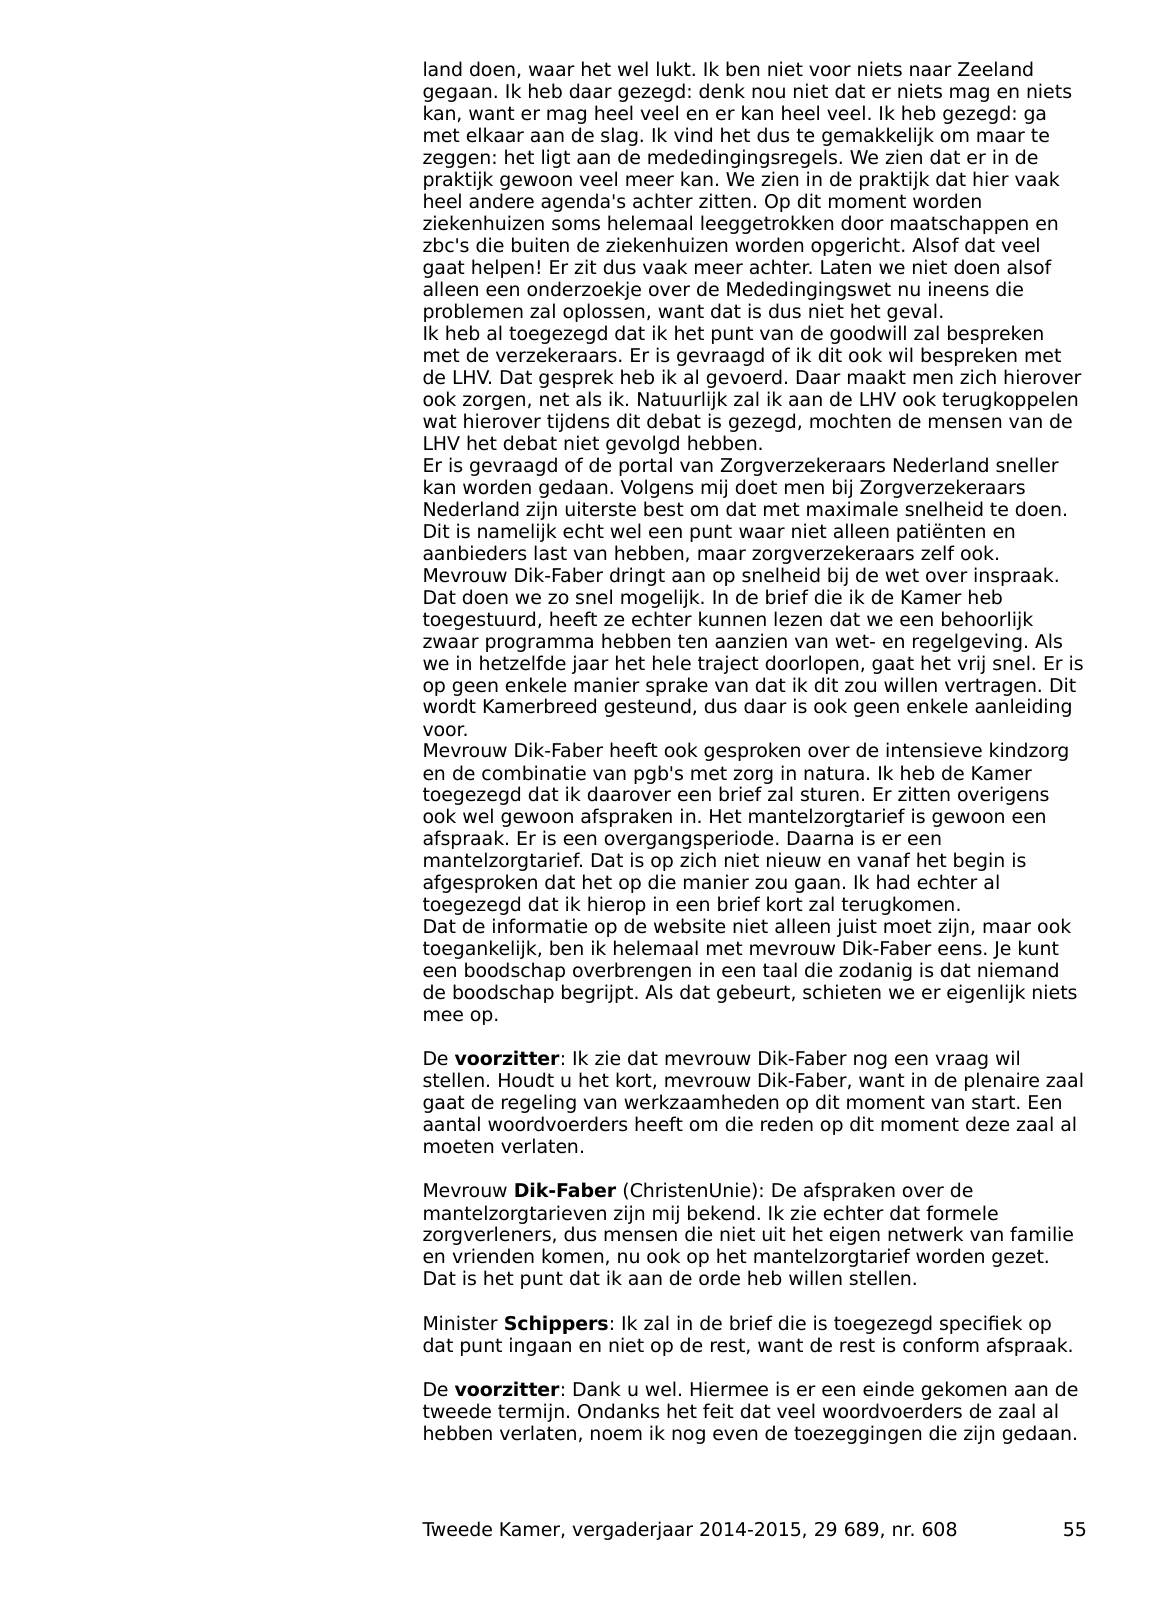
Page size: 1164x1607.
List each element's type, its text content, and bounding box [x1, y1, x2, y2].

text Mevrouw Dik-Faber dringt aan op snelheid bij de wet over inspraak. Dat doen we zo snel mogelijk. In de brief die ik de Kamer heb toegestuurd, heeft ze echter kunnen lezen dat we een behoorlijk zwaar programma hebben ten aanzien van wet- en regelgeving. Als we in hetzelfde jaar het hele traject doorlopen, gaat het vrij snel. Er is op geen enkele manier sprake van dat ik dit zou willen vertragen. Dit wordt Kamerbreed gesteund, dus daar is ook geen enkele aanleiding voor. [422, 564, 1087, 740]
text Er is gevraagd of de portal van Zorgverzekeraars Nederland sneller kan worden gedaan. Volgens mij doet men bij Zorgverzekeraars Nederland zijn uiterste best om dat met maximale snelheid te doen. Dit is namelijk echt wel een punt waar niet alleen patiënten en aanbieders last van hebben, maar zorgverzekeraars zelf ook. [422, 455, 1087, 564]
text Mevrouw Dik-Faber heeft ook gesproken over de intensieve kindzorg en de combinatie van pgb's met zorg in natura. Ik heb de Kamer toegezegd dat ik daarover een brief zal sturen. Er zitten overigens ook wel gewoon afspraken in. Het mantelzorgtarief is gewoon een afspraak. Er is een overgangsperiode. Daarna is er een mantelzorgtarief. Dat is op zich niet nieuw en vanaf het begin is afgesproken dat het op die manier zou gaan. Ik had echter al toegezegd dat ik hierop in een brief kort zal terugkomen. [422, 740, 1087, 916]
text De voorzitter: Ik zie dat mevrouw Dik-Faber nog een vraag wil stellen. Houdt u het kort, mevrouw Dik-Faber, want in de plenaire zaal gaat de regeling van werkzaamheden op dit moment van start. Een aantal woordvoerders heeft om die reden op dit moment deze zaal al moeten verlaten. [422, 1048, 1087, 1158]
text Minister Schippers: Ik zal in de brief die is toegezegd specifiek op dat punt ingaan en niet op de rest, want de rest is conform afspraak. [422, 1312, 1087, 1356]
text Mevrouw Dik-Faber (ChristenUnie): De afspraken over de mantelzorgtarieven zijn mij bekend. Ik zie echter dat formele zorgverleners, dus mensen die niet uit het eigen netwerk van familie en vrienden komen, nu ook op het mantelzorgtarief worden gezet. Dat is het punt dat ik aan de orde heb willen stellen. [422, 1180, 1087, 1290]
text Dat de informatie op de website niet alleen juist moet zijn, maar ook toegankelijk, ben ik helemaal met mevrouw Dik-Faber eens. Je kunt een boodschap overbrengen in een taal die zodanig is dat niemand de boodschap begrijpt. Als dat gebeurt, schieten we er eigenlijk niets mee op. [422, 916, 1087, 1026]
text Ik heb al toegezegd dat ik het punt van de goodwill zal bespreken met de verzekeraars. Er is gevraagd of ik dit ook wil bespreken met de LHV. Dat gesprek heb ik al gevoerd. Daar maakt men zich hierover ook zorgen, net als ik. Natuurlijk zal ik aan de LHV ook terugkoppelen wat hierover tijdens dit debat is gezegd, mochten de mensen van de LHV het debat niet gevolgd hebben. [422, 323, 1087, 455]
text land doen, waar het wel lukt. Ik ben niet voor niets naar Zeeland gegaan. Ik heb daar gezegd: denk nou niet dat er niets mag en niets kan, want er mag heel veel en er kan heel veel. Ik heb gezegd: ga met elkaar aan de slag. Ik vind het dus te gemakkelijk om maar te zeggen: het ligt aan de mededingingsregels. We zien dat er in de praktijk gewoon veel meer kan. We zien in de praktijk dat hier vaak heel andere agenda's achter zitten. Op dit moment worden ziekenhuizen soms helemaal leeggetrokken door maatschappen en zbc's die buiten de ziekenhuizen worden opgericht. Alsof dat veel gaat helpen! Er zit dus vaak meer achter. Laten we niet doen alsof alleen een onderzoekje over de Mededingingswet nu ineens die problemen zal oplossen, want dat is dus niet het geval. [422, 59, 1087, 323]
text De voorzitter: Dank u wel. Hiermee is er een einde gekomen aan de tweede termijn. Ondanks het feit dat veel woordvoerders de zaal al hebben verlaten, noem ik nog even de toezeggingen die zijn gedaan. [422, 1379, 1087, 1444]
